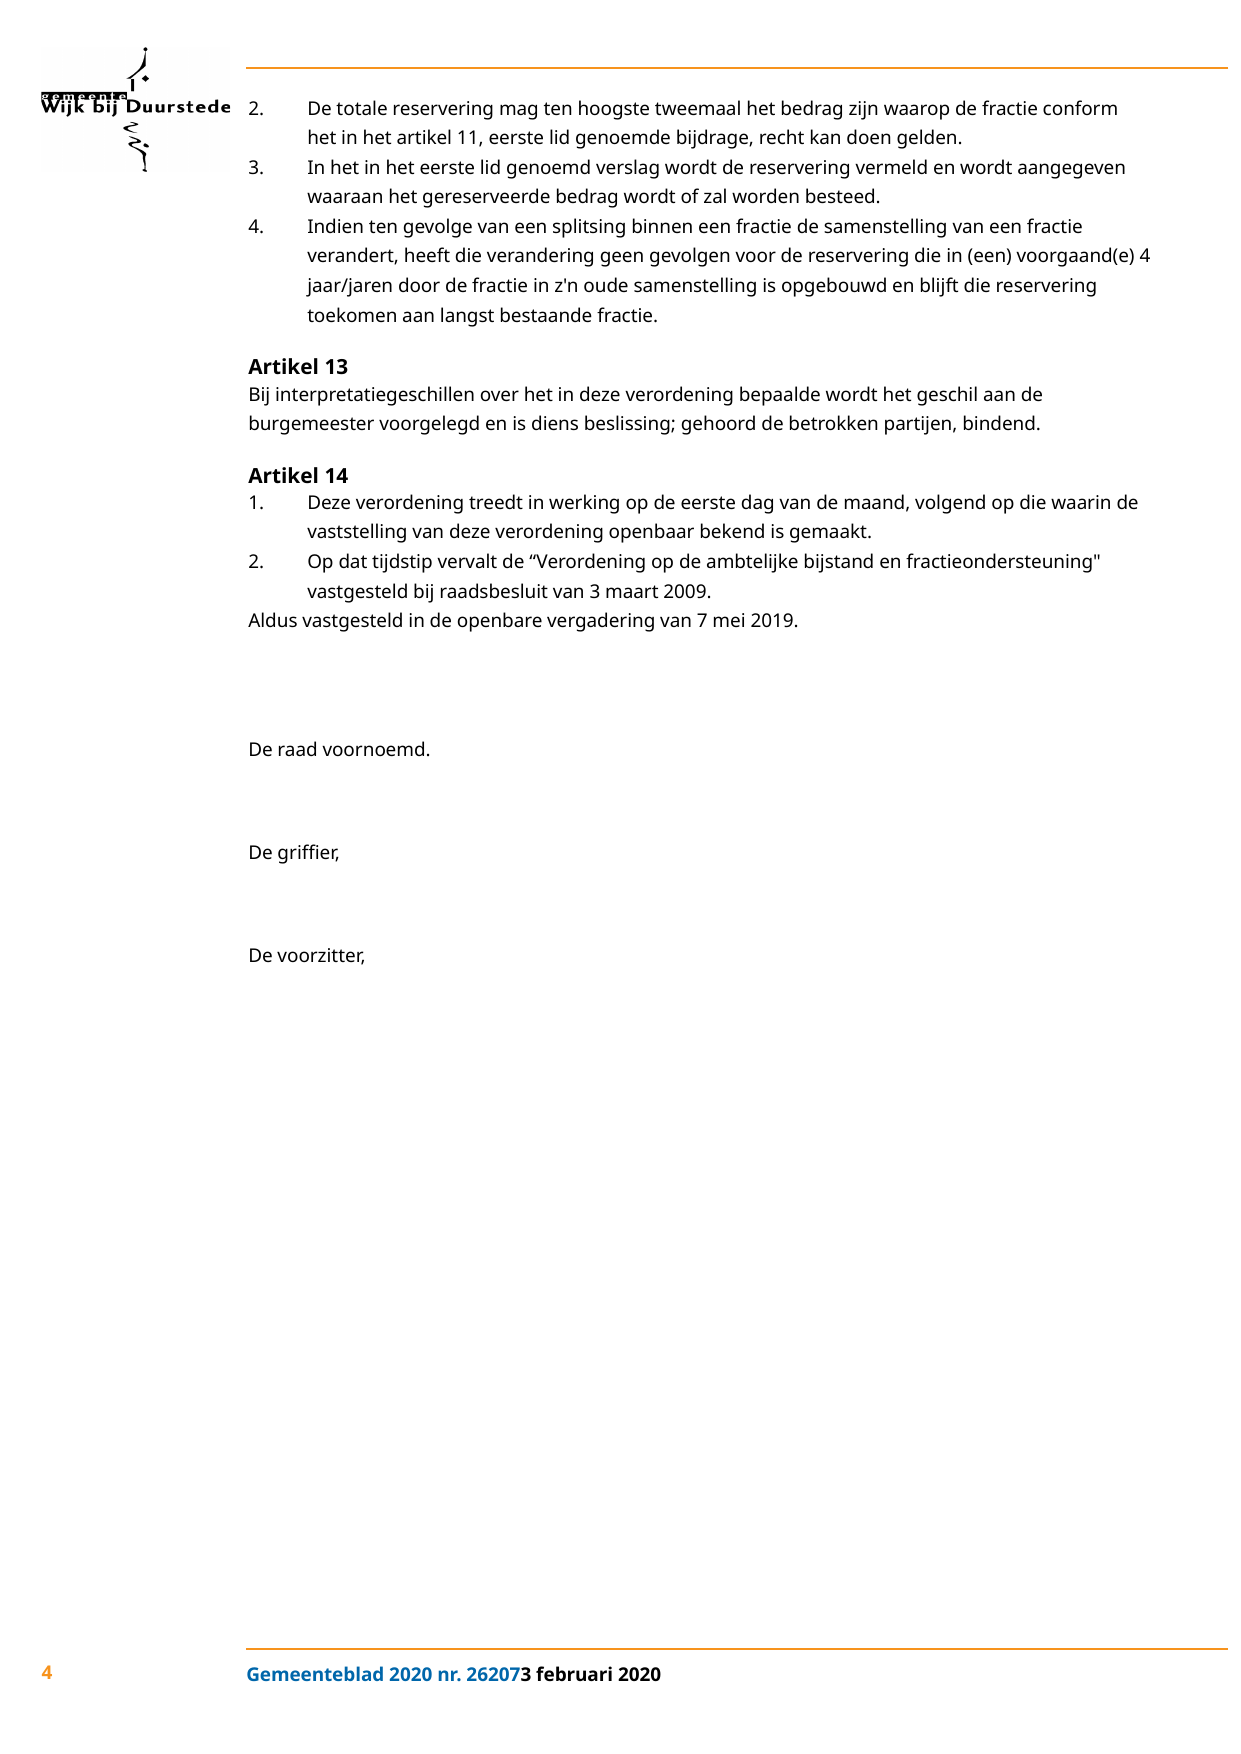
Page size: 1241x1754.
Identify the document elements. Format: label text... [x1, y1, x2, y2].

list Op dat tijdstip vervalt de “Verordening op de ambtelijke bijstand en fractieondersteuning" vastgesteld bij raadsbesluit van 3 maart 2009. [248, 548, 1152, 604]
text De raad voornoemd. [248, 736, 1152, 762]
text De griffier, [248, 839, 1152, 865]
list In het in het eerste lid genoemd verslag wordt de reservering vermeld en wordt aangegeven waaraan het gereserveerde bedrag wordt of zal worden besteed. [248, 154, 1152, 209]
list Indien ten gevolge van een splitsing binnen een fractie de samenstelling van een fractie verandert, heeft die verandering geen gevolgen voor de reservering die in (een) voorgaand(e) 4 jaar/jaren door de fractie in z'n oude samenstelling is opgebouwd en blijft die reservering toekomen aan langst bestaande fractie. [248, 213, 1152, 328]
text Artikel 14 [248, 461, 1152, 489]
list Deze verordening treedt in werking op de eerste dag van de maand, volgend op die waarin de vaststelling van deze verordening openbaar bekend is gemaakt. [248, 489, 1152, 544]
picture [41, 47, 231, 172]
text De voorzitter, [248, 942, 1152, 968]
text Aldus vastgesteld in de openbare vergadering van 7 mei 2019. [248, 607, 1152, 633]
text Bij interpretatiegeschillen over het in deze verordening bepaalde wordt het geschil aan de burgemeester voorgelegd en is diens beslissing; gehoord de betrokken partijen, bindend. [248, 381, 1152, 436]
list De totale reservering mag ten hoogste tweemaal het bedrag zijn waarop de fractie conform het in het artikel 11, eerste lid genoemde bijdrage, recht kan doen gelden. [248, 95, 1152, 150]
text Artikel 13 [248, 352, 1152, 381]
